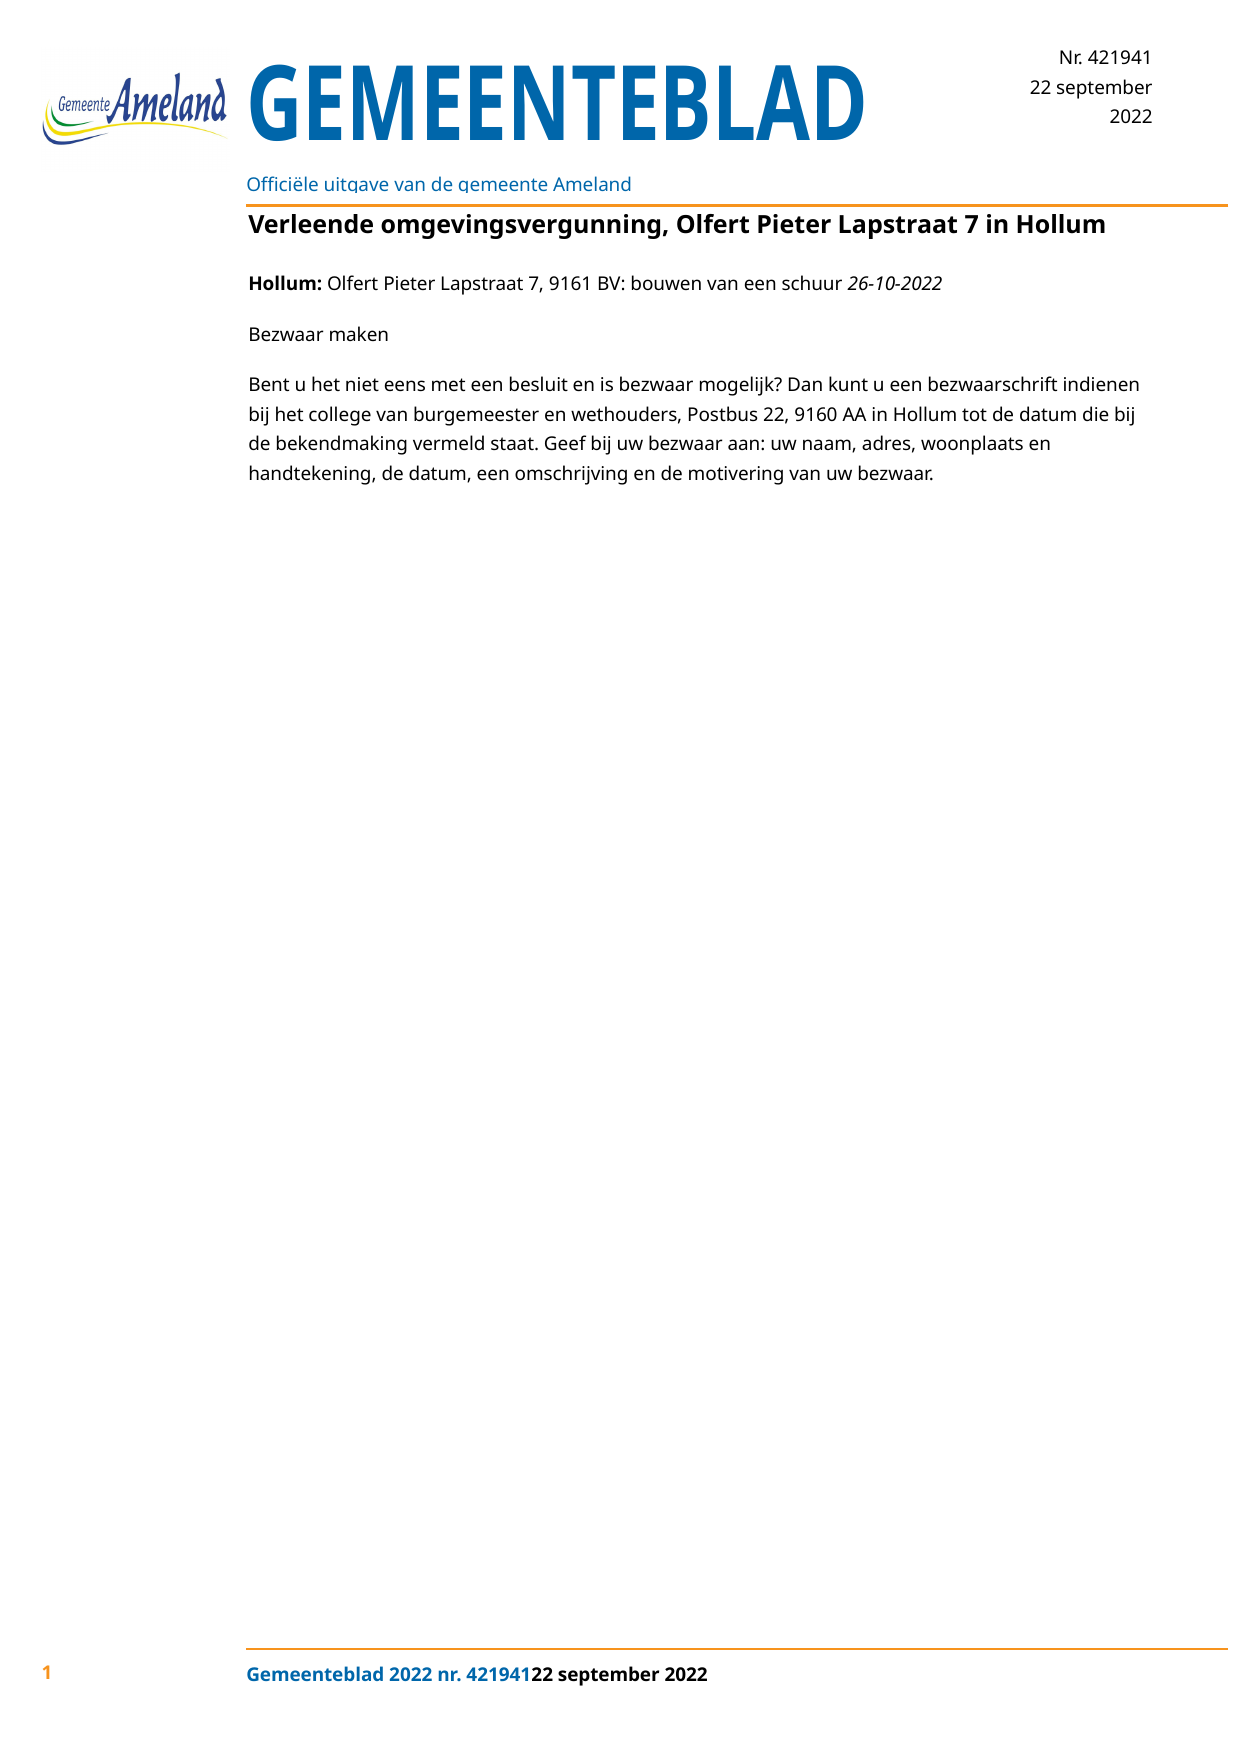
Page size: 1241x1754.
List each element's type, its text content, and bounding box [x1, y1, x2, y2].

text Bezwaar maken [248, 321, 1152, 346]
text Verleende omgevingsvergunning, Olfert Pieter Lapstraat 7 in Hollum [248, 207, 1152, 241]
text Bent u het niet eens met een besluit en is bezwaar mogelijk? Dan kunt u een bezwaarschrift indienen bij het college van burgemeester en wethouders, Postbus 22, 9160 AA in Hollum tot de datum die bij de bekendmaking vermeld staat. Geef bij uw bezwaar aan: uw naam, adres, woonplaats en handtekening, de datum, een omschrijving en de motivering van uw bezwaar. [248, 371, 1152, 486]
text Hollum: Olfert Pieter Lapstraat 7, 9161 BV: bouwen van een schuur 26-10-2022 [248, 270, 1152, 296]
picture [41, 47, 231, 172]
